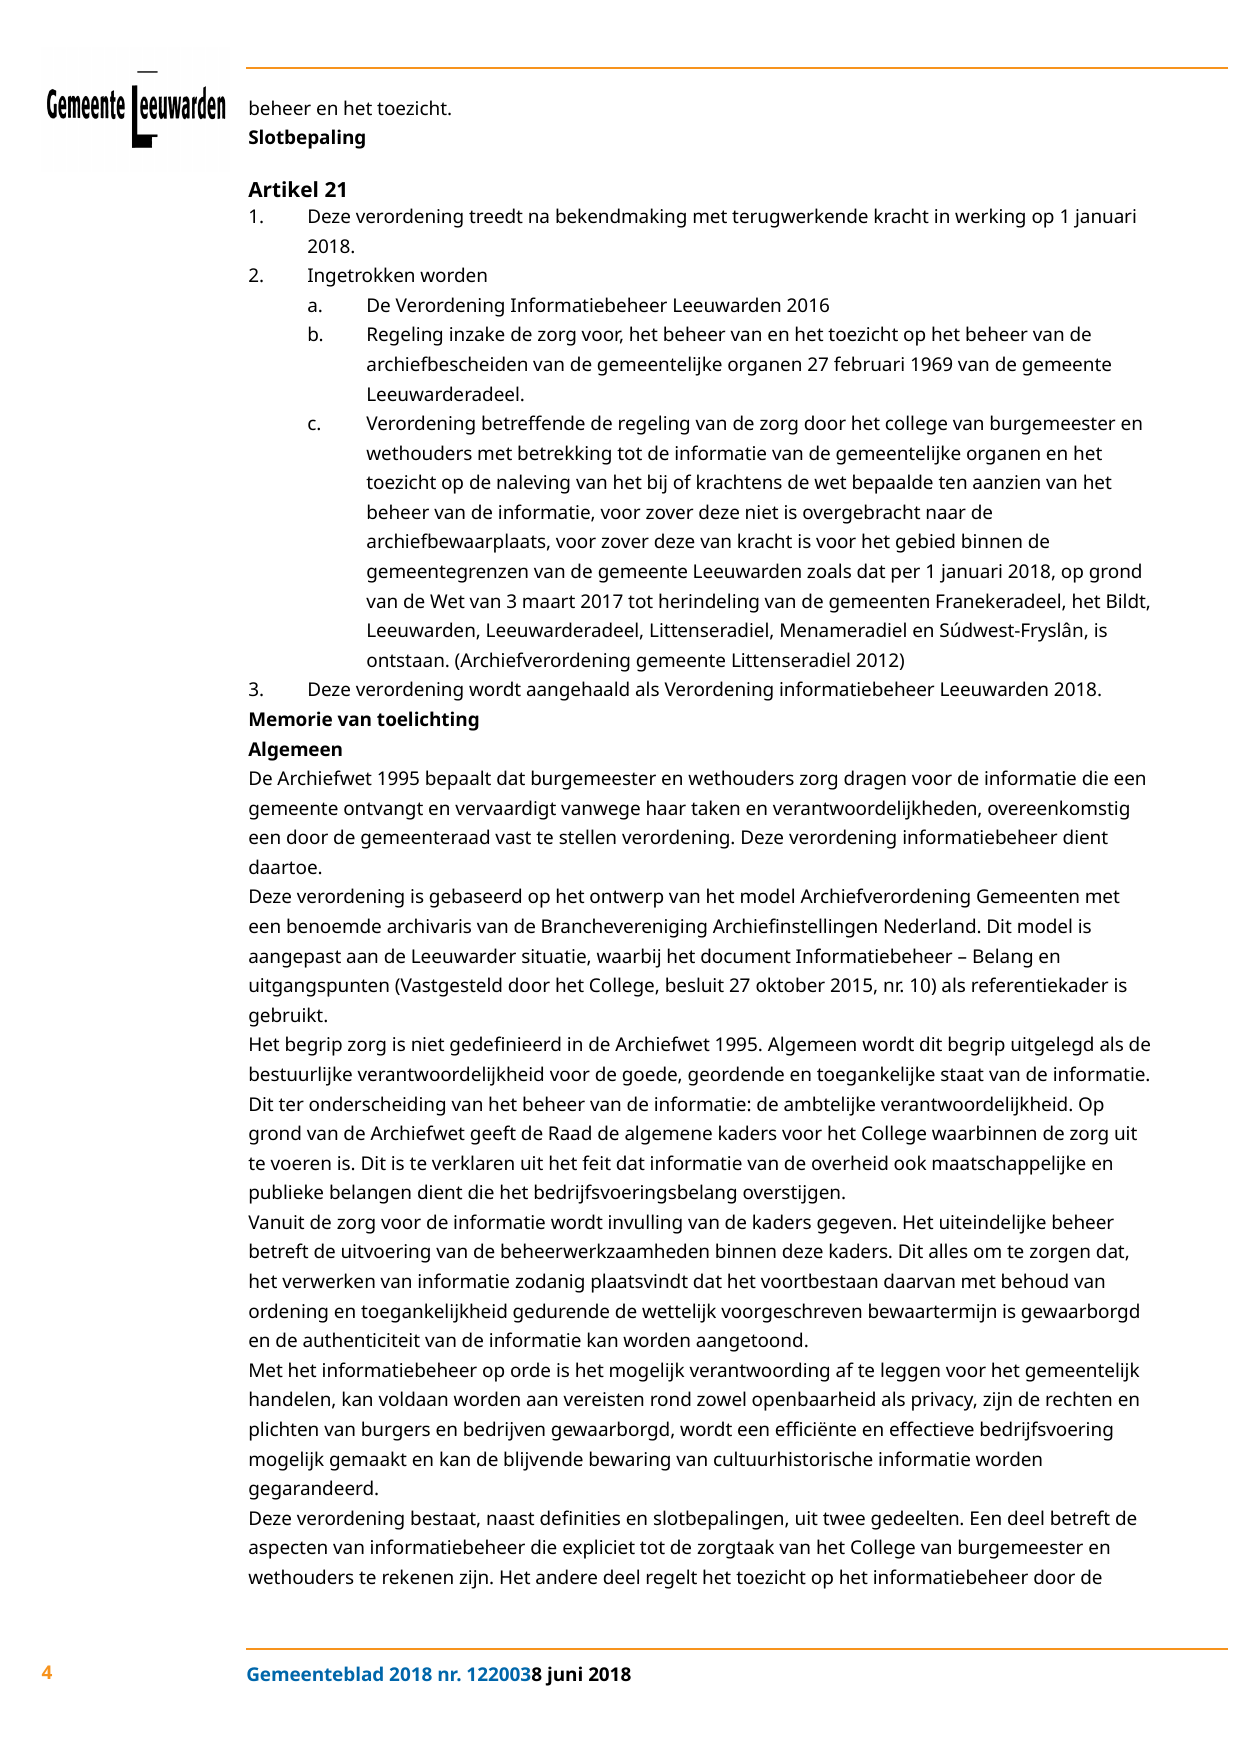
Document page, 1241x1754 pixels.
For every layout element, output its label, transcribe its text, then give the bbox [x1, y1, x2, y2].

list Regeling inzake de zorg voor, het beheer van en het toezicht op het beheer van de archiefbescheiden van de gemeentelijke organen 27 februari 1969 van de gemeente Leeuwarderadeel. [307, 322, 1152, 406]
list Deze verordening wordt aangehaald als Verordening informatiebeheer Leeuwarden 2018. [248, 677, 1152, 702]
text Memorie van toelichting [248, 706, 1152, 732]
text Slotbepaling [248, 124, 1152, 150]
text Met het informatiebeheer op orde is het mogelijk verantwoording af te leggen voor het gemeentelijk handelen, kan voldaan worden aan vereisten rond zowel openbaarheid als privacy, zijn de rechten en plichten van burgers en bedrijven gewaarborgd, wordt een efficiënte en effectieve bedrijfsvoering mogelijk gemaakt en kan de blijvende bewaring van cultuurhistorische informatie worden gegarandeerd. [248, 1357, 1152, 1501]
text Artikel 21 [248, 175, 1152, 203]
text Vanuit de zorg voor de informatie wordt invulling van de kaders gegeven. Het uiteindelijke beheer betreft de uitvoering van de beheerwerkzaamheden binnen deze kaders. Dit alles om te zorgen dat, het verwerken van informatie zodanig plaatsvindt dat het voortbestaan daarvan met behoud van ordening en toegankelijkheid gedurende de wettelijk voorgeschreven bewaartermijn is gewaarborgd en de authenticiteit van de informatie kan worden aangetoond. [248, 1209, 1152, 1353]
list Ingetrokken worden [248, 262, 1152, 288]
picture [41, 47, 231, 172]
text Deze verordening is gebaseerd op het ontwerp van het model Archiefverordening Gemeenten met een benoemde archivaris van de Branchevereniging Archiefinstellingen Nederland. Dit model is aangepast aan de Leeuwarder situatie, waarbij het document Informatiebeheer – Belang en uitgangspunten (Vastgesteld door het College, besluit 27 oktober 2015, nr. 10) als referentiekader is gebruikt. [248, 884, 1152, 1028]
text Algemeen [248, 736, 1152, 761]
text beheer en het toezicht. [248, 95, 1152, 121]
list Deze verordening treedt na bekendmaking met terugwerkende kracht in werking op 1 januari 2018. [248, 203, 1152, 258]
list De Verordening Informatiebeheer Leeuwarden 2016 [307, 292, 1152, 318]
text Het begrip zorg is niet gedefinieerd in de Archiefwet 1995. Algemeen wordt dit begrip uitgelegd als de bestuurlijke verantwoordelijkheid voor de goede, geordende en toegankelijke staat van de informatie. Dit ter onderscheiding van het beheer van de informatie: de ambtelijke verantwoordelijkheid. Op grond van de Archiefwet geeft de Raad de algemene kaders voor het College waarbinnen de zorg uit te voeren is. Dit is te verklaren uit het feit dat informatie van de overheid ook maatschappelijke en publieke belangen dient die het bedrijfsvoeringsbelang overstijgen. [248, 1032, 1152, 1205]
text Deze verordening bestaat, naast definities en slotbepalingen, uit twee gedeelten. Een deel betreft de aspecten van informatiebeheer die expliciet tot de zorgtaak van het College van burgemeester en wethouders te rekenen zijn. Het andere deel regelt het toezicht op het informatiebeheer door de [248, 1505, 1152, 1590]
list Verordening betreffende de regeling van de zorg door het college van burgemeester en wethouders met betrekking tot de informatie van de gemeentelijke organen en het toezicht op de naleving van het bij of krachtens de wet bepaalde ten aanzien van het beheer van de informatie, voor zover deze niet is overgebracht naar de archiefbewaarplaats, voor zover deze van kracht is voor het gebied binnen de gemeentegrenzen van de gemeente Leeuwarden zoals dat per 1 januari 2018, op grond van de Wet van 3 maart 2017 tot herindeling van de gemeenten Franekeradeel, het Bildt, Leeuwarden, Leeuwarderadeel, Littenseradiel, Menameradiel en Súdwest-Fryslân, is ontstaan. (Archiefverordening gemeente Littenseradiel 2012) [307, 410, 1152, 673]
text De Archiefwet 1995 bepaalt dat burgemeester en wethouders zorg dragen voor de informatie die een gemeente ontvangt en vervaardigt vanwege haar taken en verantwoordelijkheden, overeenkomstig een door de gemeenteraad vast te stellen verordening. Deze verordening informatiebeheer dient daartoe. [248, 765, 1152, 880]
